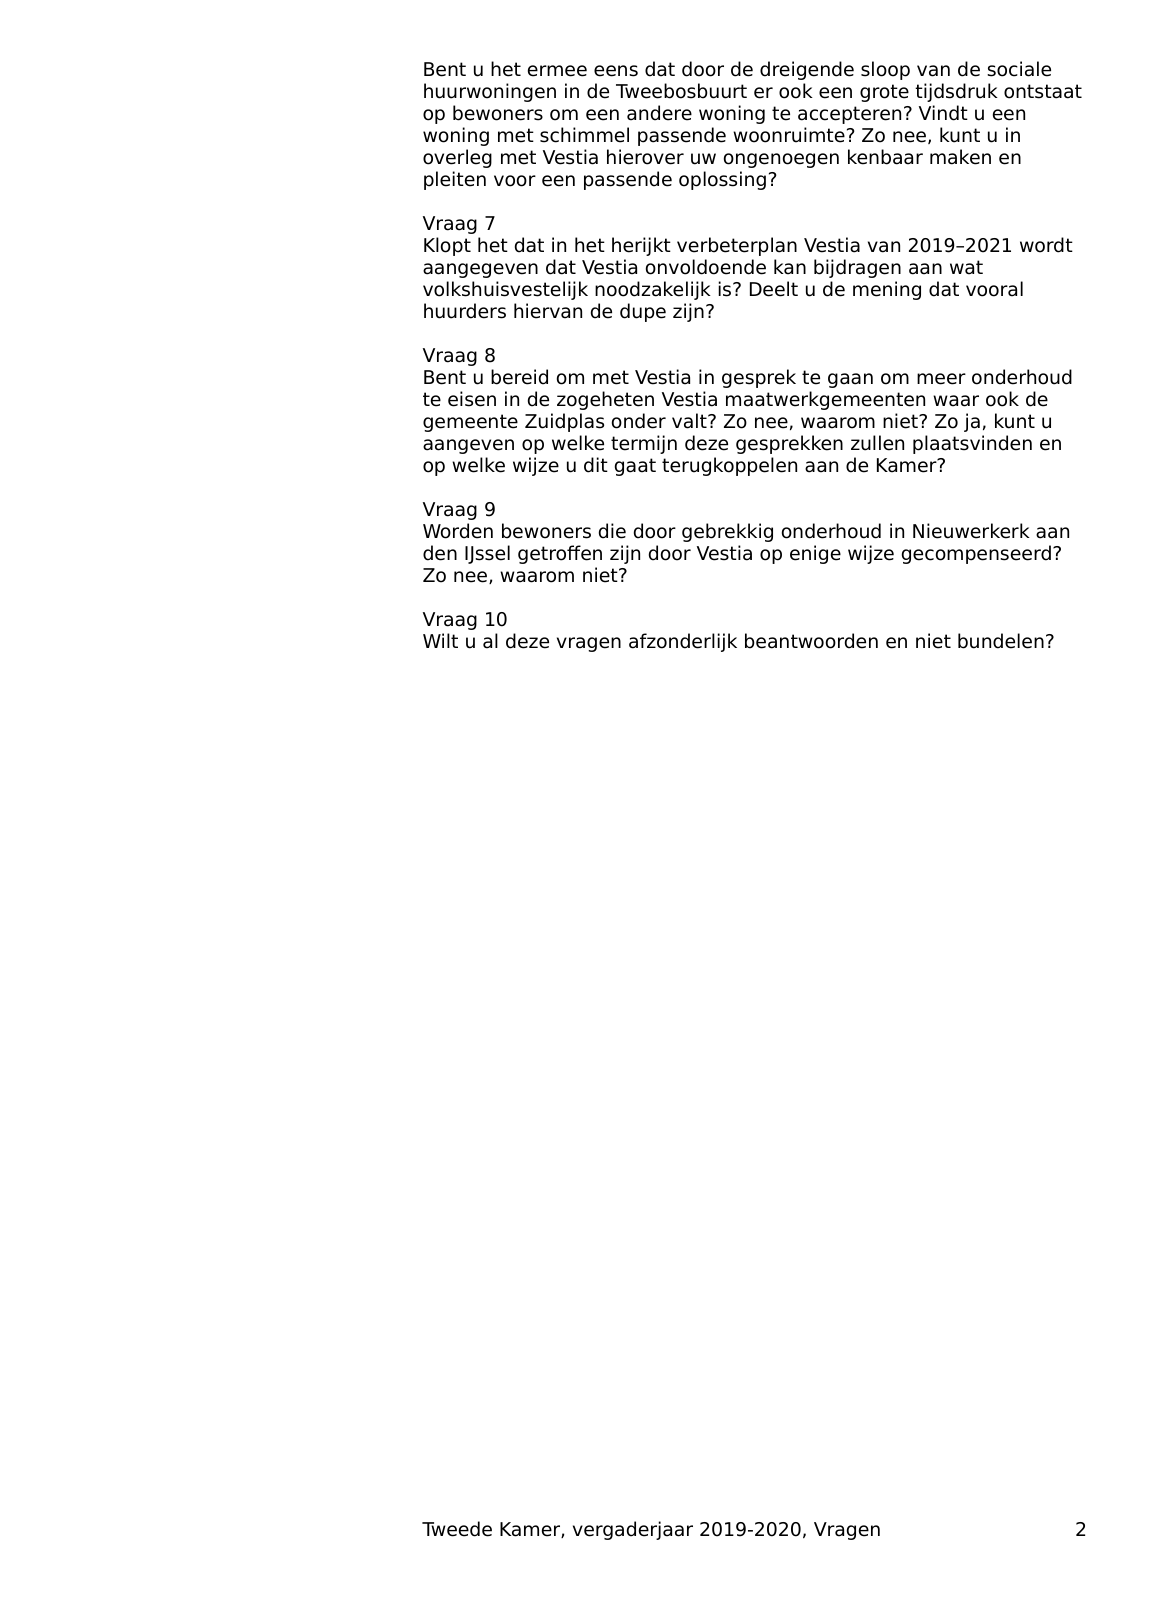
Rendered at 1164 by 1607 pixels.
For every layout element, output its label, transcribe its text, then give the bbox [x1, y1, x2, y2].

text Klopt het dat in het herijkt verbeterplan Vestia van 2019–2021 wordt aangegeven dat Vestia onvoldoende kan bijdragen aan wat volkshuisvestelijk noodzakelijk is? Deelt u de mening dat vooral huurders hiervan de dupe zijn? [422, 235, 1087, 323]
text Vraag 9 [422, 499, 1087, 521]
text Wilt u al deze vragen afzonderlijk beantwoorden en niet bundelen? [422, 631, 1087, 653]
text Vraag 7 [422, 213, 1087, 235]
text Bent u het ermee eens dat door de dreigende sloop van de sociale huurwoningen in de Tweebosbuurt er ook een grote tijdsdruk ontstaat op bewoners om een andere woning te accepteren? Vindt u een woning met schimmel passende woonruimte? Zo nee, kunt u in overleg met Vestia hierover uw ongenoegen kenbaar maken en pleiten voor een passende oplossing? [422, 59, 1087, 191]
text Vraag 10 [422, 609, 1087, 631]
text Worden bewoners die door gebrekkig onderhoud in Nieuwerkerk aan den IJssel getroffen zijn door Vestia op enige wijze gecompenseerd? Zo nee, waarom niet? [422, 521, 1087, 587]
text Vraag 8 [422, 345, 1087, 367]
text Bent u bereid om met Vestia in gesprek te gaan om meer onderhoud te eisen in de zogeheten Vestia maatwerkgemeenten waar ook de gemeente Zuidplas onder valt? Zo nee, waarom niet? Zo ja, kunt u aangeven op welke termijn deze gesprekken zullen plaatsvinden en op welke wijze u dit gaat terugkoppelen aan de Kamer? [422, 367, 1087, 477]
